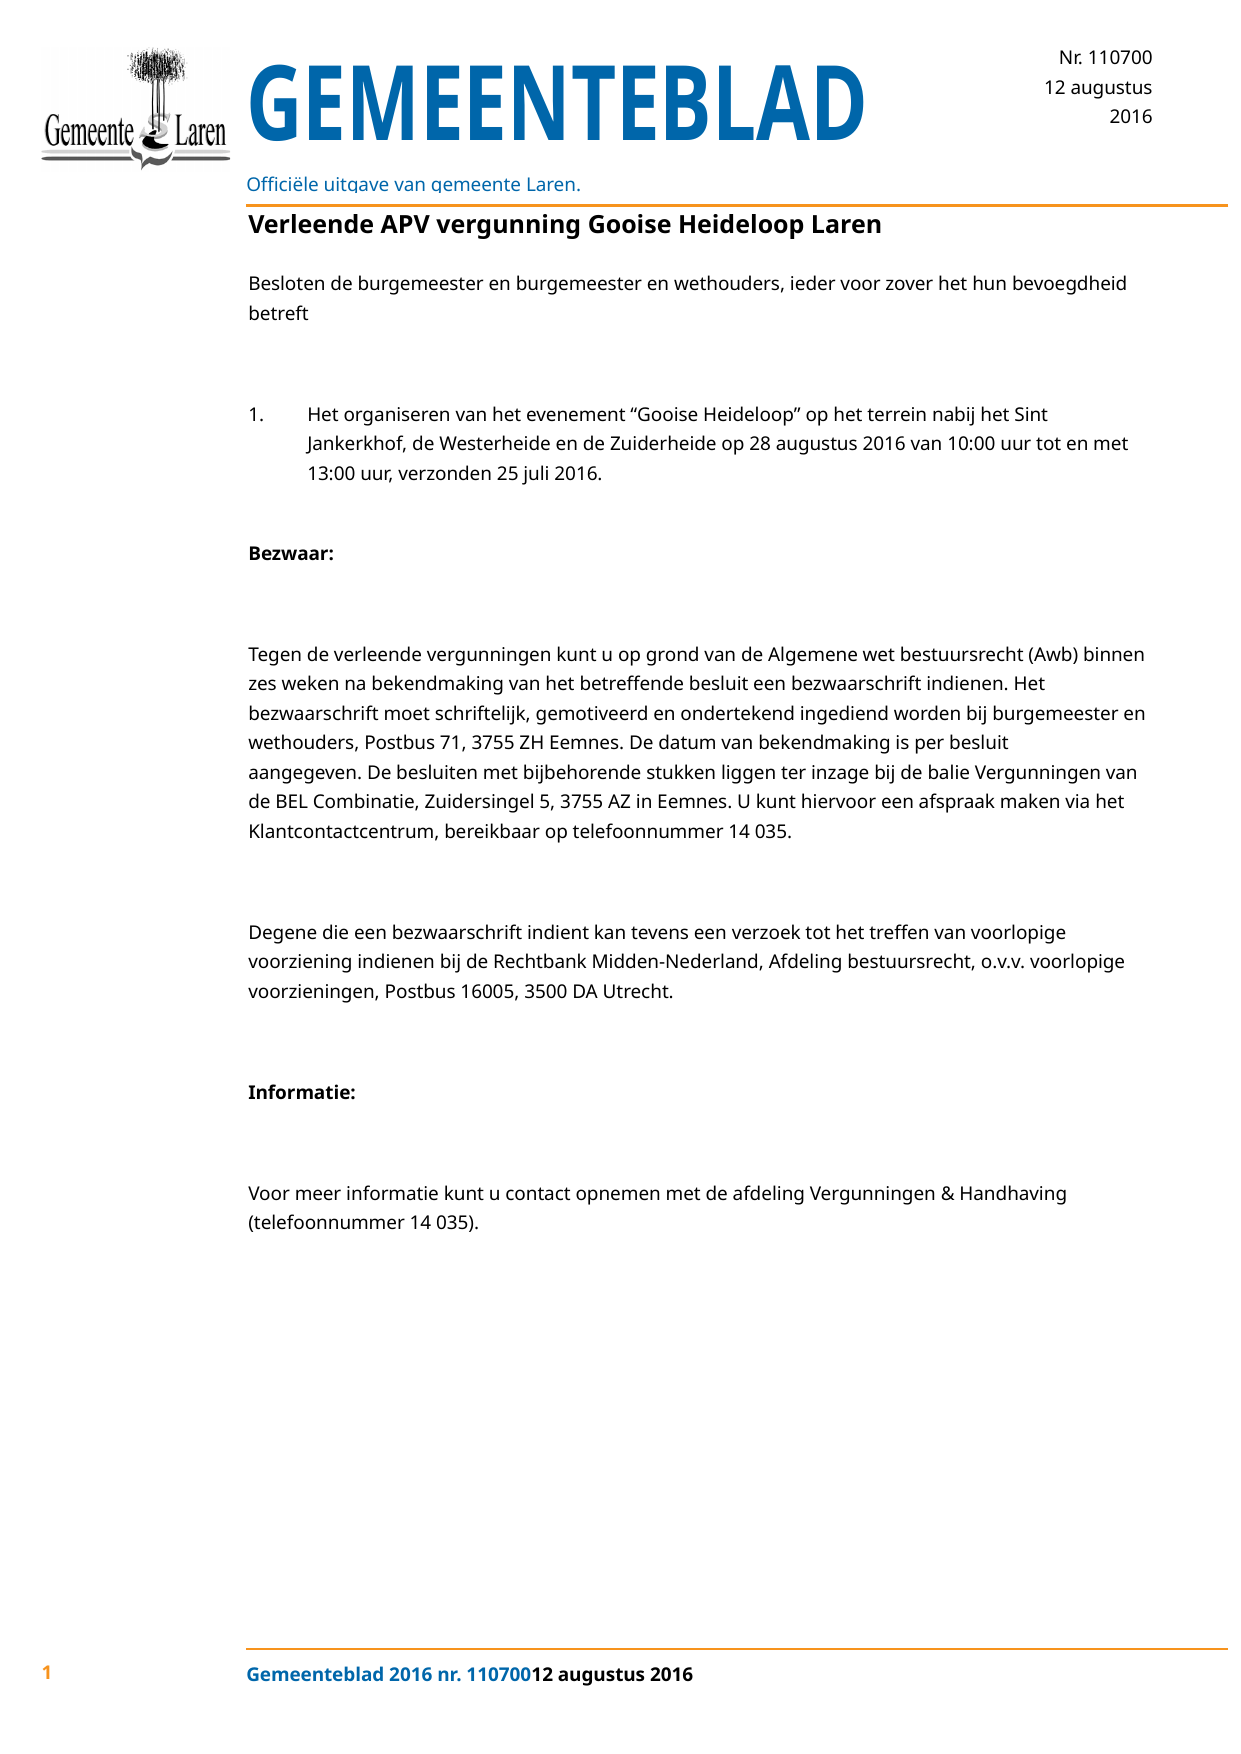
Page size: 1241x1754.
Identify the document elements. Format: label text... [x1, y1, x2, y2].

text Informatie: [248, 1079, 1152, 1105]
text Voor meer informatie kunt u contact opnemen met de afdeling Vergunningen & Handhaving (telefoonnummer 14 035). [248, 1180, 1152, 1235]
text Verleende APV vergunning Gooise Heideloop Laren [248, 207, 1152, 241]
text Degene die een bezwaarschrift indient kan tevens een verzoek tot het treffen van voorlopige voorziening indienen bij de Rechtbank Midden-Nederland, Afdeling bestuursrecht, o.v.v. voorlopige voorzieningen, Postbus 16005, 3500 DA Utrecht. [248, 919, 1152, 1004]
text Bezwaar: [248, 540, 1152, 566]
list Het organiseren van het evenement “Gooise Heideloop” op het terrein nabij het Sint Jankerkhof, de Westerheide en de Zuiderheide op 28 augustus 2016 van 10:00 uur tot en met 13:00 uur, verzonden 25 juli 2016. [248, 401, 1152, 486]
picture [41, 47, 231, 172]
text Besloten de burgemeester en burgemeester en wethouders, ieder voor zover het hun bevoegdheid betreft [248, 270, 1152, 326]
text Tegen de verleende vergunningen kunt u op grond van de Algemene wet bestuursrecht (Awb) binnen zes weken na bekendmaking van het betreffende besluit een bezwaarschrift indienen. Het bezwaarschrift moet schriftelijk, gemotiveerd en ondertekend ingediend worden bij burgemeester en wethouders, Postbus 71, 3755 ZH Eemnes. De datum van bekendmaking is per besluit aangegeven. De besluiten met bijbehorende stukken liggen ter inzage bij de balie Vergunningen van de BEL Combinatie, Zuidersingel 5, 3755 AZ in Eemnes. U kunt hiervoor een afspraak maken via het Klantcontactcentrum, bereikbaar op telefoonnummer 14 035. [248, 641, 1152, 844]
